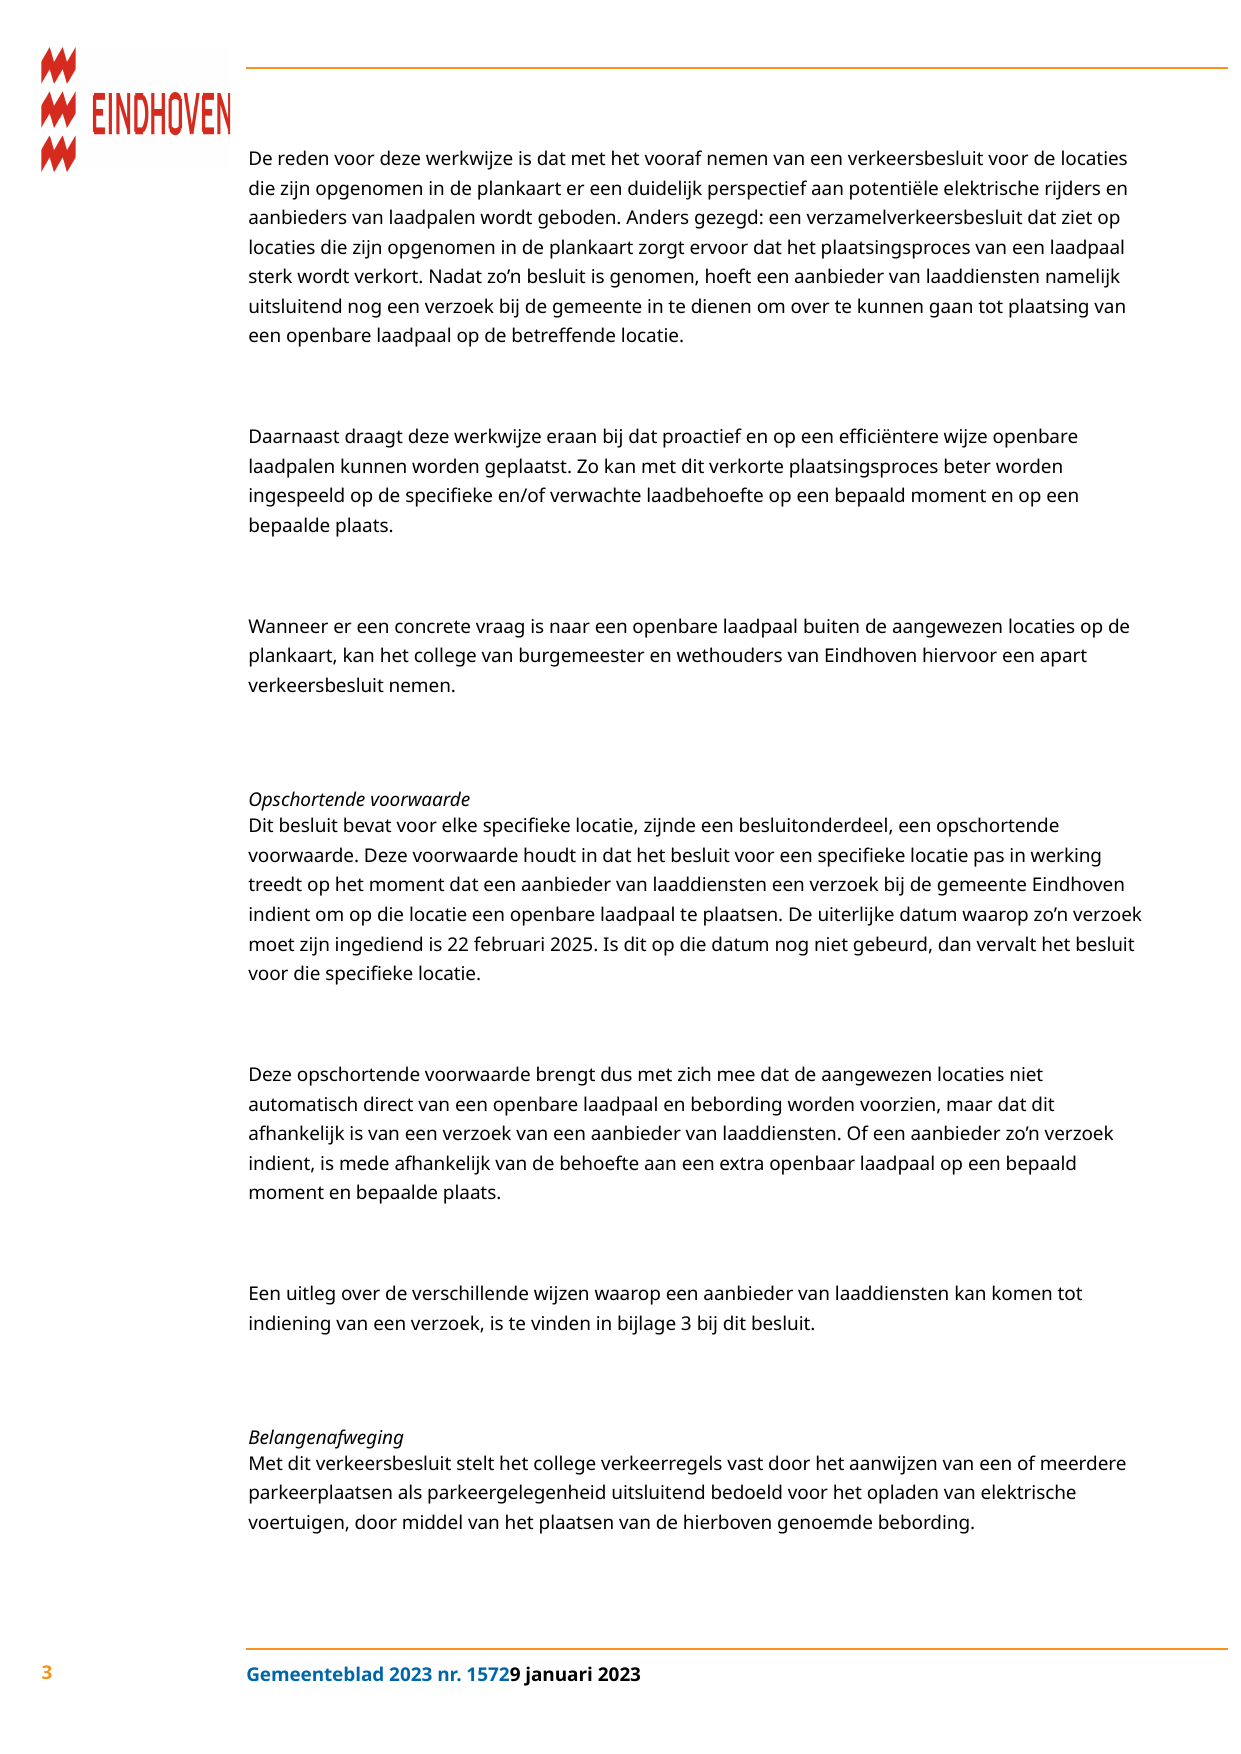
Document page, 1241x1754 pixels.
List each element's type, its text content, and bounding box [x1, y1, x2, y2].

text Met dit verkeersbesluit stelt het college verkeerregels vast door het aanwijzen van een of meerdere parkeerplaatsen als parkeergelegenheid uitsluitend bedoeld voor het opladen van elektrische voertuigen, door middel van het plaatsen van de hierboven genoemde bebording. [248, 1450, 1152, 1535]
text Belangenafweging [248, 1424, 1152, 1450]
text Een uitleg over de verschillende wijzen waarop een aanbieder van laaddiensten kan komen tot indiening van een verzoek, is te vinden in bijlage 3 bij dit besluit. [248, 1280, 1152, 1336]
text Dit besluit bevat voor elke specifieke locatie, zijnde een besluitonderdeel, een opschortende voorwaarde. Deze voorwaarde houdt in dat het besluit voor een specifieke locatie pas in werking treedt op het moment dat een aanbieder van laaddiensten een verzoek bij de gemeente Eindhoven indient om op die locatie een openbare laadpaal te plaatsen. De uiterlijke datum waarop zo’n verzoek moet zijn ingediend is 22 februari 2025. Is dit op die datum nog niet gebeurd, dan vervalt het besluit voor die specifieke locatie. [248, 812, 1152, 986]
text Opschortende voorwaarde [248, 787, 1152, 812]
text Deze opschortende voorwaarde brengt dus met zich mee dat de aangewezen locaties niet automatisch direct van een openbare laadpaal en bebording worden voorzien, maar dat dit afhankelijk is van een verzoek van een aanbieder van laaddiensten. Of een aanbieder zo’n verzoek indient, is mede afhankelijk van de behoefte aan een extra openbaar laadpaal op een bepaald moment en bepaalde plaats. [248, 1061, 1152, 1205]
text De reden voor deze werkwijze is dat met het vooraf nemen van een verkeersbesluit voor de locaties die zijn opgenomen in de plankaart er een duidelijk perspectief aan potentiële elektrische rijders en aanbieders van laadpalen wordt geboden. Anders gezegd: een verzamelverkeersbesluit dat ziet op locaties die zijn opgenomen in de plankaart zorgt ervoor dat het plaatsingsproces van een laadpaal sterk wordt verkort. Nadat zo’n besluit is genomen, hoeft een aanbieder van laaddiensten namelijk uitsluitend nog een verzoek bij de gemeente in te dienen om over te kunnen gaan tot plaatsing van een openbare laadpaal op de betreffende locatie. [248, 145, 1152, 348]
text Daarnaast draagt deze werkwijze eraan bij dat proactief en op een efficiëntere wijze openbare laadpalen kunnen worden geplaatst. Zo kan met dit verkorte plaatsingsproces beter worden ingespeeld op de specifieke en/of verwachte laadbehoefte op een bepaald moment en op een bepaalde plaats. [248, 423, 1152, 538]
picture [41, 47, 231, 172]
text Wanneer er een concrete vraag is naar een openbare laadpaal buiten de aangewezen locaties op de plankaart, kan het college van burgemeester en wethouders van Eindhoven hiervoor een apart verkeersbesluit nemen. [248, 613, 1152, 698]
